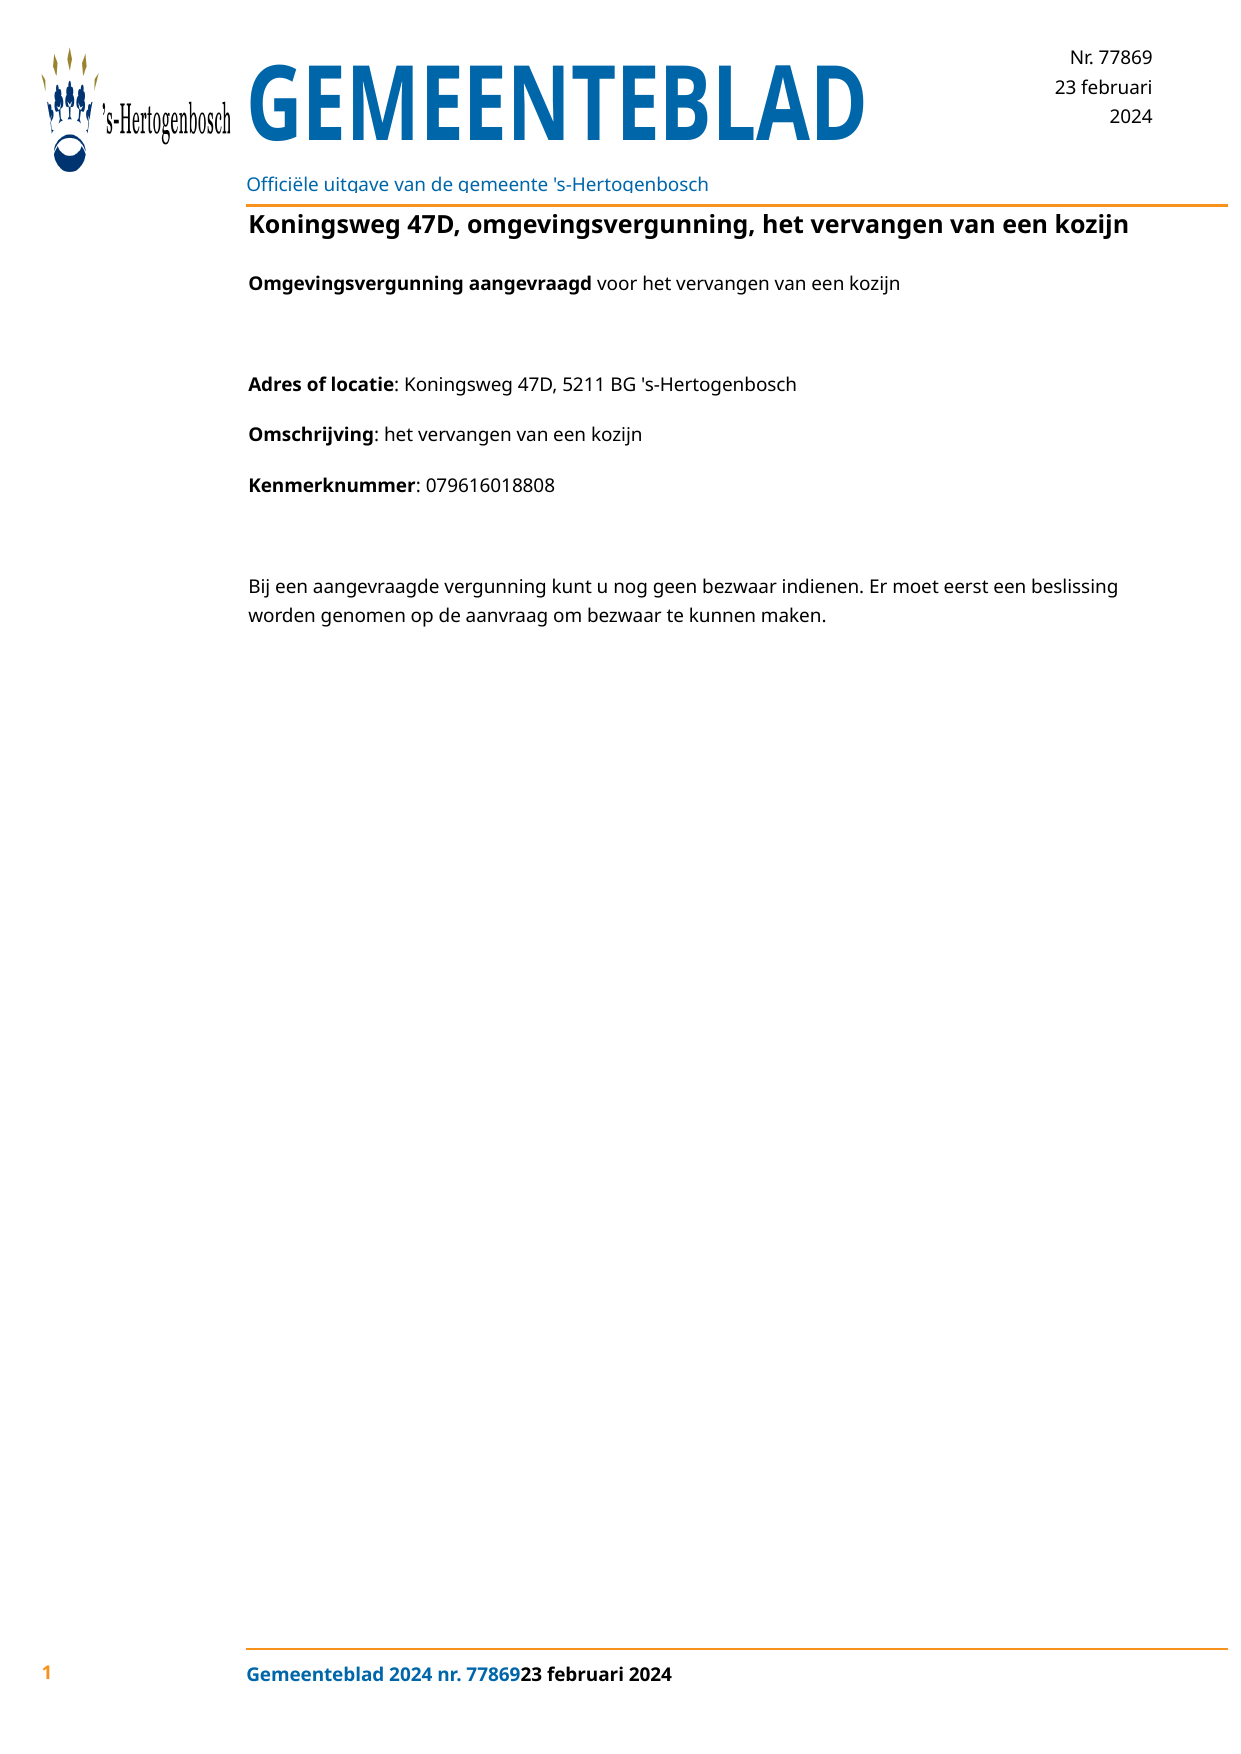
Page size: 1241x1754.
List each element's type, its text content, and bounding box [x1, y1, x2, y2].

text Adres of locatie: Koningsweg 47D, 5211 BG 's-Hertogenbosch [248, 371, 1152, 397]
text Koningsweg 47D, omgevingsvergunning, het vervangen van een kozijn [248, 207, 1152, 241]
text Kenmerknummer: 079616018808 [248, 472, 1152, 498]
text Omgevingsvergunning aangevraagd voor het vervangen van een kozijn [248, 270, 1152, 296]
text Omschrijving: het vervangen van een kozijn [248, 422, 1152, 447]
text Bij een aangevraagde vergunning kunt u nog geen bezwaar indienen. Er moet eerst een beslissing worden genomen op de aanvraag om bezwaar te kunnen maken. [248, 573, 1152, 628]
picture [41, 47, 231, 172]
